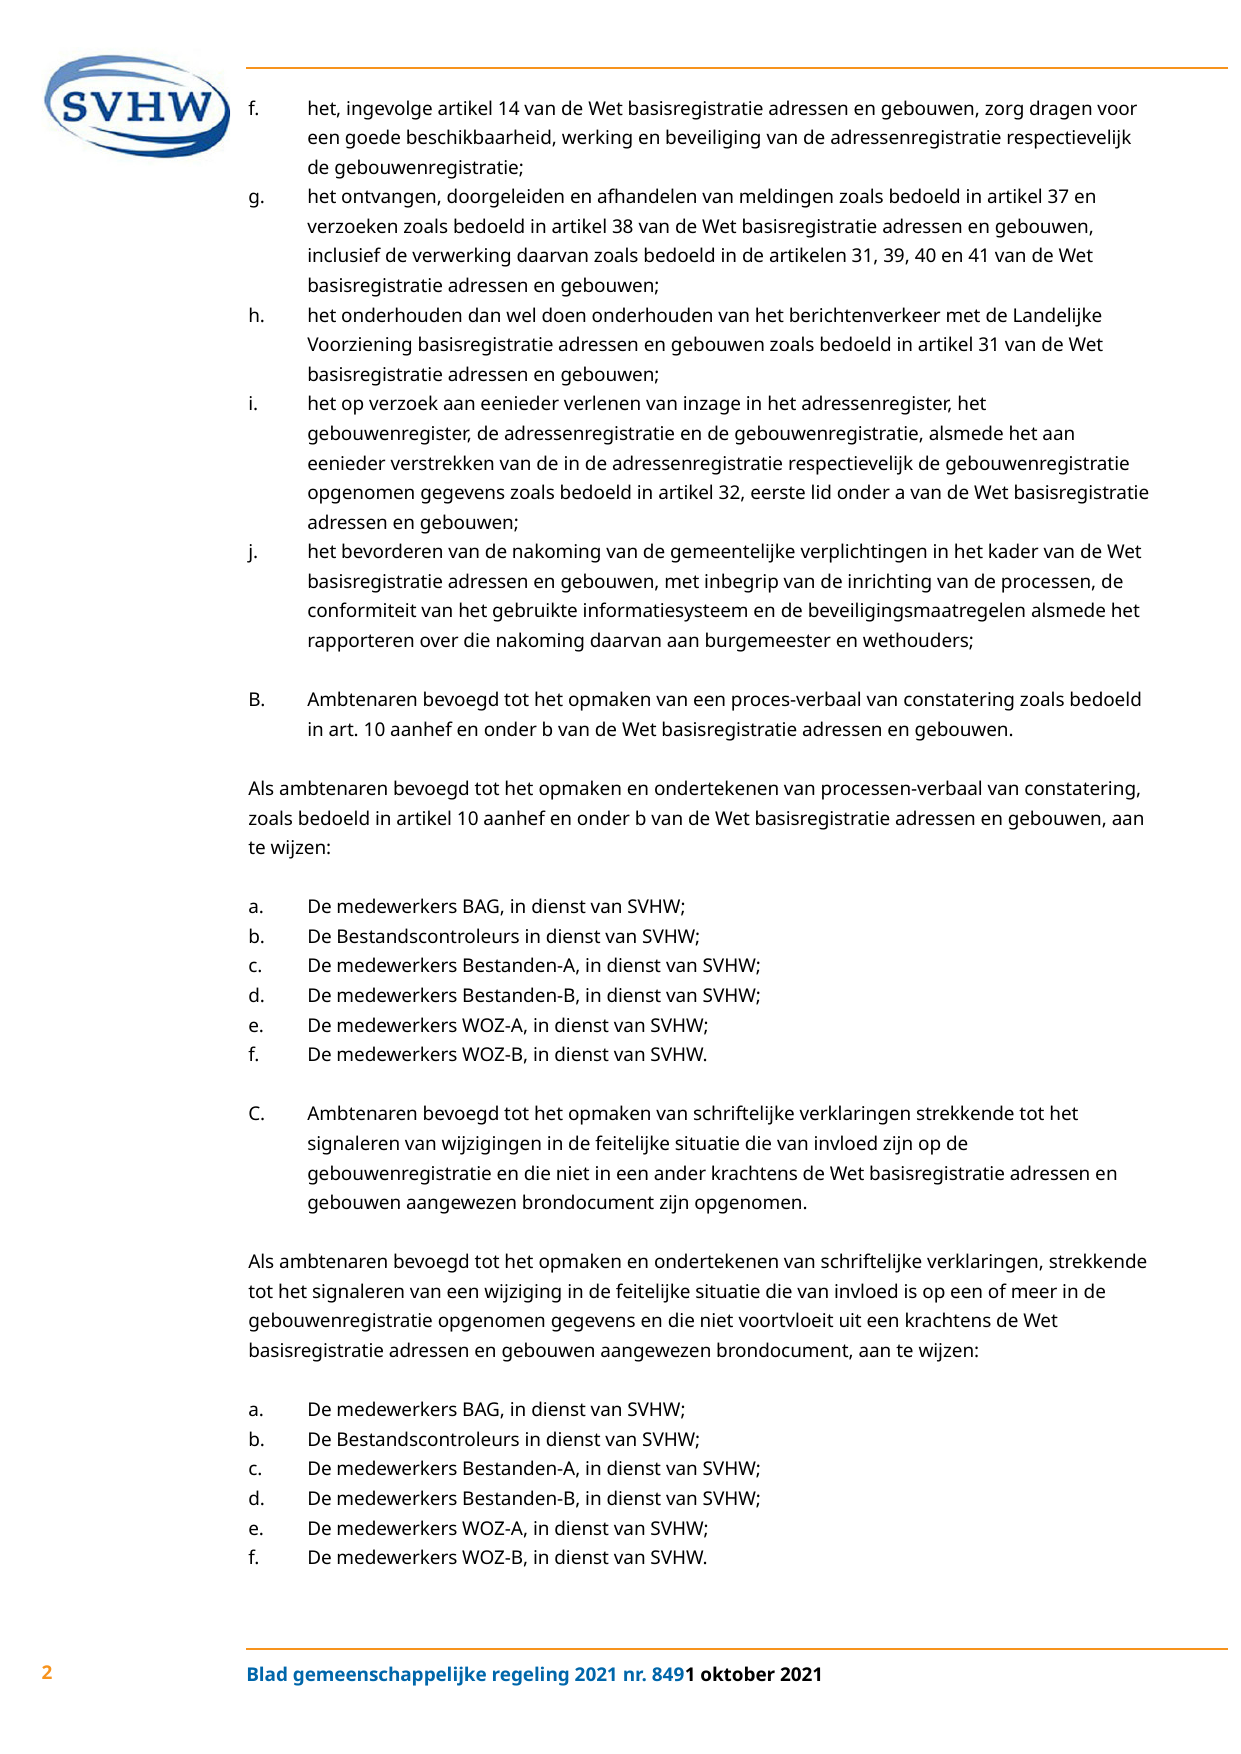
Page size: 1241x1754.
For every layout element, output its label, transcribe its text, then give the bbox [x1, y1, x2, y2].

list De medewerkers BAG, in dienst van SVHW; [248, 893, 1152, 919]
list De Bestandscontroleurs in dienst van SVHW; [248, 923, 1152, 949]
list het bevorderen van de nakoming van de gemeentelijke verplichtingen in het kader van de Wet basisregistratie adressen en gebouwen, met inbegrip van de inrichting van de processen, de conformiteit van het gebruikte informatiesysteem en de beveiligingsmaatregelen alsmede het rapporteren over die nakoming daarvan aan burgemeester en wethouders; [248, 538, 1152, 653]
list De Bestandscontroleurs in dienst van SVHW; [248, 1426, 1152, 1452]
list De medewerkers Bestanden-A, in dienst van SVHW; [248, 1456, 1152, 1481]
list De medewerkers BAG, in dienst van SVHW; [248, 1396, 1152, 1422]
list De medewerkers WOZ-A, in dienst van SVHW; [248, 1515, 1152, 1541]
list het onderhouden dan wel doen onderhouden van het berichtenverkeer met de Landelijke Voorziening basisregistratie adressen en gebouwen zoals bedoeld in artikel 31 van de Wet basisregistratie adressen en gebouwen; [248, 302, 1152, 387]
list Ambtenaren bevoegd tot het opmaken van schriftelijke verklaringen strekkende tot het signaleren van wijzigingen in de feitelijke situatie die van invloed zijn op de gebouwenregistratie en die niet in een ander krachtens de Wet basisregistratie adressen en gebouwen aangewezen brondocument zijn opgenomen. [248, 1101, 1152, 1215]
list De medewerkers Bestanden-A, in dienst van SVHW; [248, 953, 1152, 978]
list De medewerkers WOZ-B, in dienst van SVHW. [248, 1544, 1152, 1570]
list het, ingevolge artikel 14 van de Wet basisregistratie adressen en gebouwen, zorg dragen voor een goede beschikbaarheid, werking en beveiliging van de adressenregistratie respectievelijk de gebouwenregistratie; [248, 95, 1152, 180]
list Ambtenaren bevoegd tot het opmaken van een proces-verbaal van constatering zoals bedoeld in art. 10 aanhef en onder b van de Wet basisregistratie adressen en gebouwen. [248, 686, 1152, 742]
list De medewerkers WOZ-B, in dienst van SVHW. [248, 1041, 1152, 1067]
list het ontvangen, doorgeleiden en afhandelen van meldingen zoals bedoeld in artikel 37 en verzoeken zoals bedoeld in artikel 38 van de Wet basisregistratie adressen en gebouwen, inclusief de verwerking daarvan zoals bedoeld in de artikelen 31, 39, 40 en 41 van de Wet basisregistratie adressen en gebouwen; [248, 183, 1152, 298]
list De medewerkers Bestanden-B, in dienst van SVHW; [248, 1485, 1152, 1511]
list De medewerkers WOZ-A, in dienst van SVHW; [248, 1012, 1152, 1038]
list De medewerkers Bestanden-B, in dienst van SVHW; [248, 982, 1152, 1008]
text Als ambtenaren bevoegd tot het opmaken en ondertekenen van processen-verbaal van constatering, zoals bedoeld in artikel 10 aanhef en onder b van de Wet basisregistratie adressen en gebouwen, aan te wijzen: [248, 775, 1152, 860]
picture [41, 47, 231, 172]
text Als ambtenaren bevoegd tot het opmaken en ondertekenen van schriftelijke verklaringen, strekkende tot het signaleren van een wijziging in de feitelijke situatie die van invloed is op een of meer in de gebouwenregistratie opgenomen gegevens en die niet voortvloeit uit een krachtens de Wet basisregistratie adressen en gebouwen aangewezen brondocument, aan te wijzen: [248, 1248, 1152, 1363]
list het op verzoek aan eenieder verlenen van inzage in het adressenregister, het gebouwenregister, de adressenregistratie en de gebouwenregistratie, alsmede het aan eenieder verstrekken van de in de adressenregistratie respectievelijk de gebouwenregistratie opgenomen gegevens zoals bedoeld in artikel 32, eerste lid onder a van de Wet basisregistratie adressen en gebouwen; [248, 391, 1152, 535]
